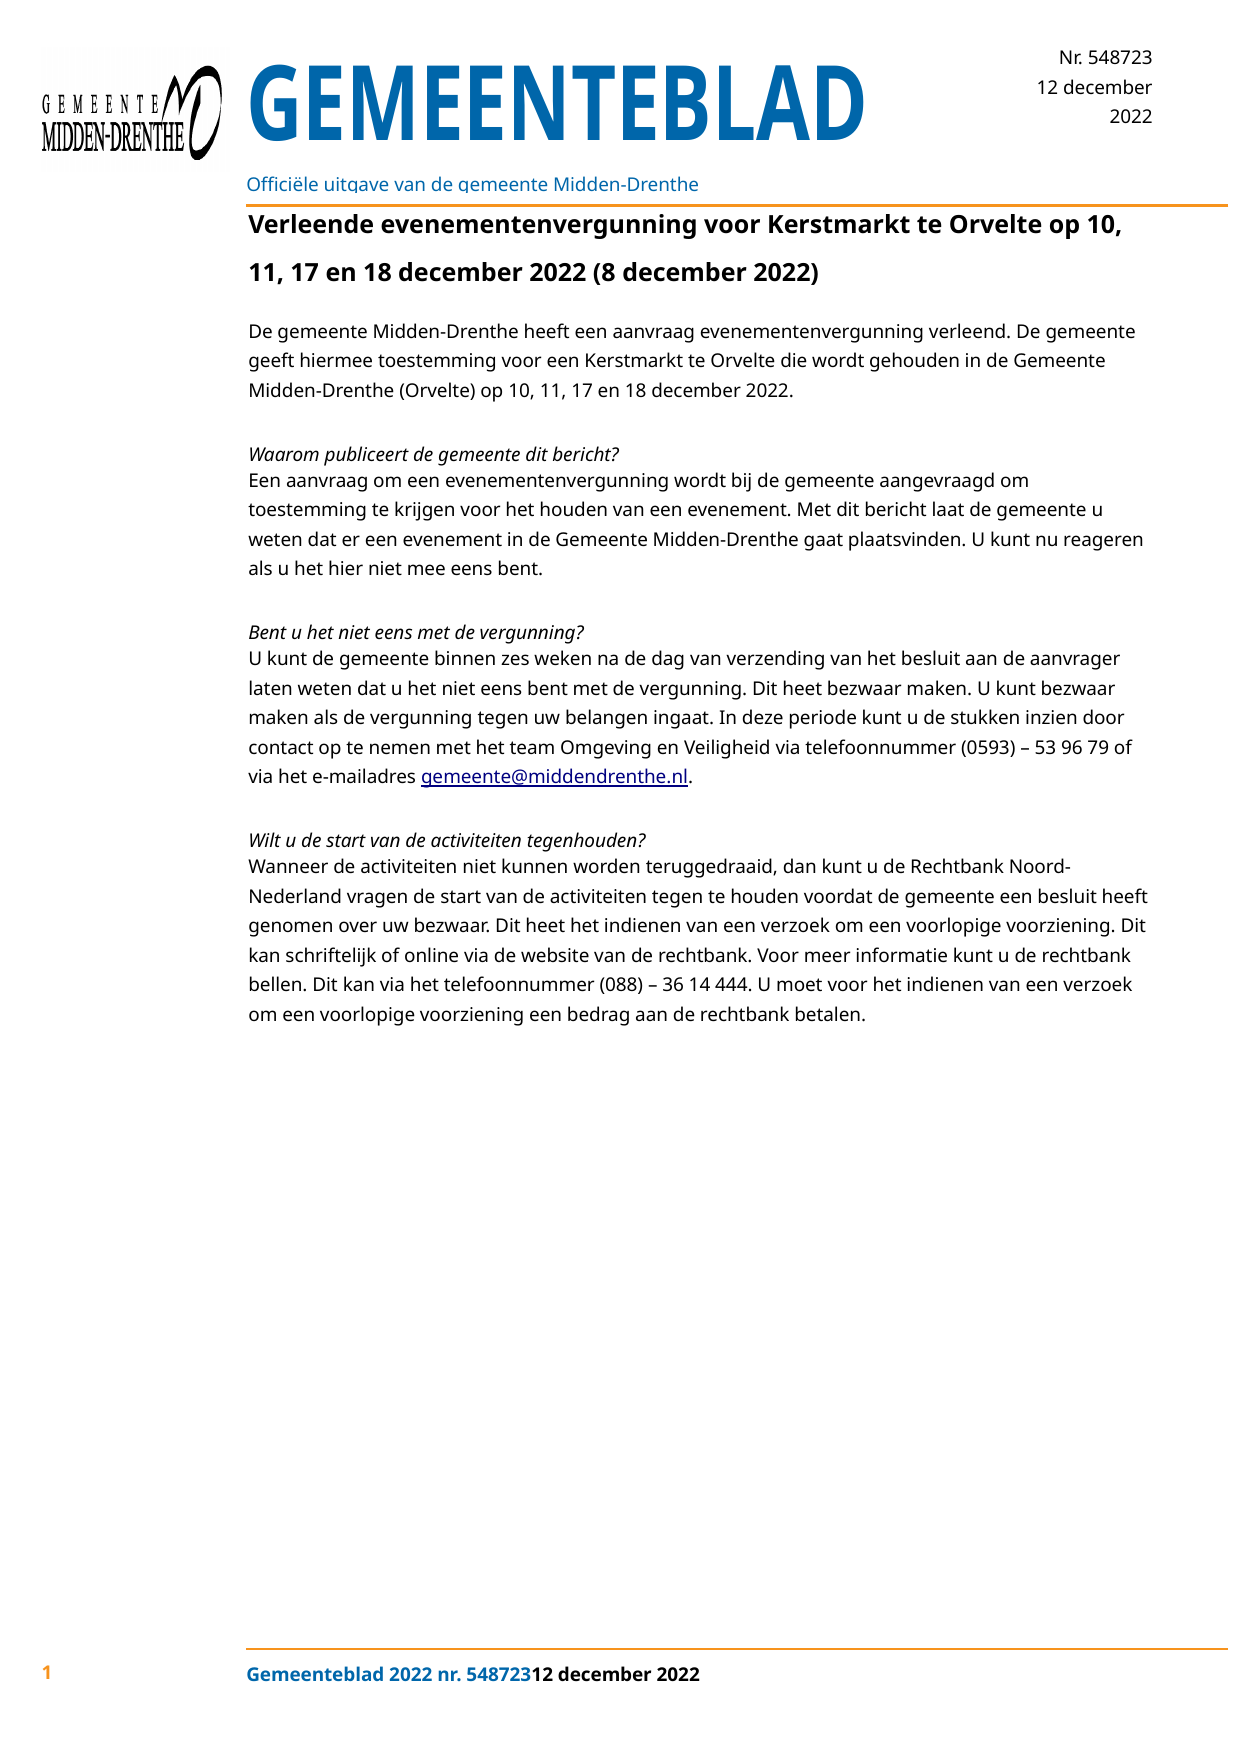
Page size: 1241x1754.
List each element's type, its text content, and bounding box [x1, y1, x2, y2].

text De gemeente Midden-Drenthe heeft een aanvraag evenementenvergunning verleend. De gemeente geeft hiermee toestemming voor een Kerstmarkt te Orvelte die wordt gehouden in de Gemeente Midden-Drenthe (Orvelte) op 10, 11, 17 en 18 december 2022. [248, 318, 1152, 403]
picture [41, 47, 231, 172]
text Waarom publiceert de gemeente dit bericht? [248, 441, 1152, 467]
text U kunt de gemeente binnen zes weken na de dag van verzending van het besluit aan de aanvrager laten weten dat u het niet eens bent met de vergunning. Dit heet bezwaar maken. U kunt bezwaar maken als de vergunning tegen uw belangen ingaat. In deze periode kunt u de stukken inzien door contact op te nemen met het team Omgeving en Veiligheid via telefoonnummer (0593) – 53 96 79 of via het e-mailadres gemeente@middendrenthe.nl. [248, 645, 1152, 789]
text Wanneer de activiteiten niet kunnen worden teruggedraaid, dan kunt u de Rechtbank Noord-Nederland vragen de start van de activiteiten tegen te houden voordat de gemeente een besluit heeft genomen over uw bezwaar. Dit heet het indienen van een verzoek om een voorlopige voorziening. Dit kan schriftelijk of online via de website van de rechtbank. Voor meer informatie kunt u de rechtbank bellen. Dit kan via het telefoonnummer (088) – 36 14 444. U moet voor het indienen van een verzoek om een voorlopige voorziening een bedrag aan de rechtbank betalen. [248, 853, 1152, 1027]
text Bent u het niet eens met de vergunning? [248, 619, 1152, 645]
text Wilt u de start van de activiteiten tegenhouden? [248, 827, 1152, 853]
text Verleende evenementenvergunning voor Kerstmarkt te Orvelte op 10, 11, 17 en 18 december 2022 (8 december 2022) [248, 207, 1152, 288]
text Een aanvraag om een evenementenvergunning wordt bij de gemeente aangevraagd om toestemming te krijgen voor het houden van een evenement. Met dit bericht laat de gemeente u weten dat er een evenement in de Gemeente Midden-Drenthe gaat plaatsvinden. U kunt nu reageren als u het hier niet mee eens bent. [248, 467, 1152, 581]
